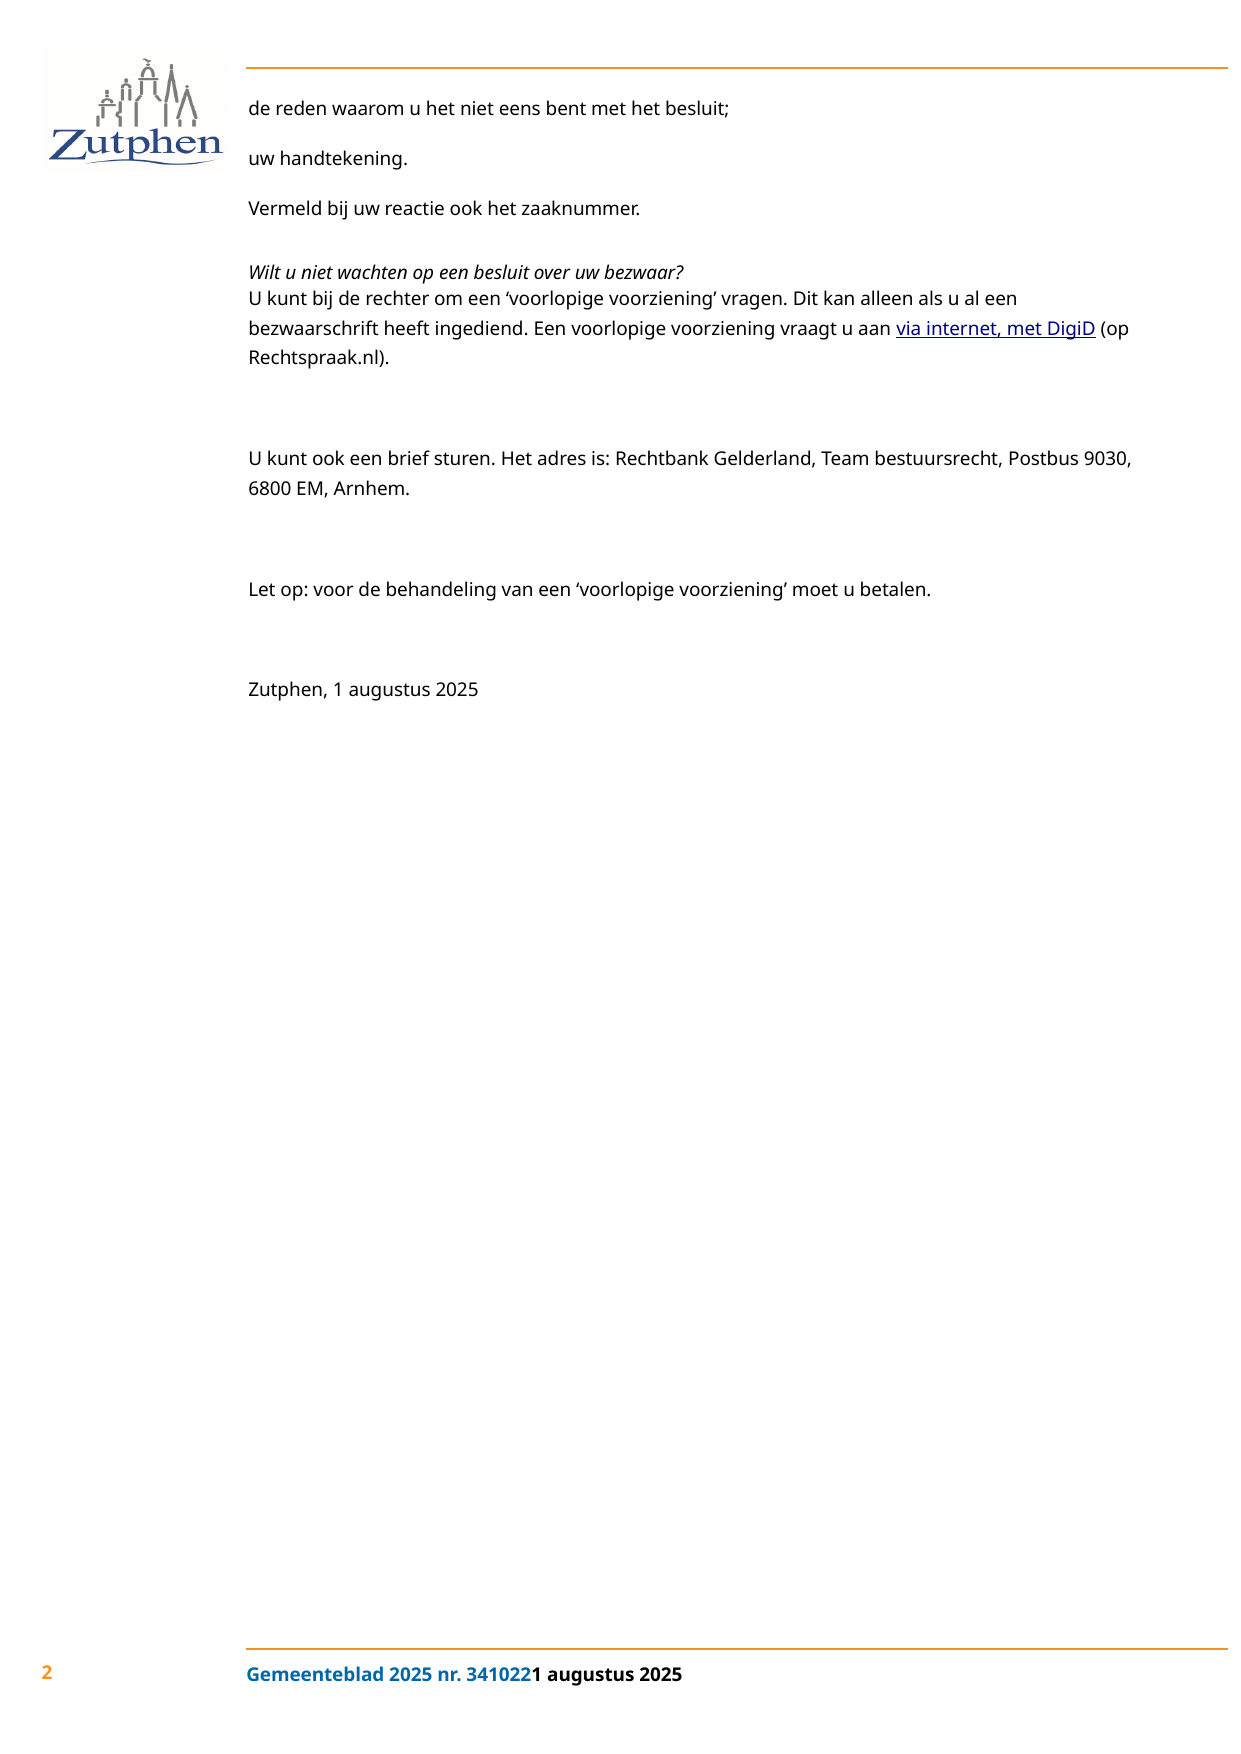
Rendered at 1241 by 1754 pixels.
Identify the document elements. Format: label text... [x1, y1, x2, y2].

text Zutphen, 1 augustus 2025 [248, 677, 1152, 702]
text uw handtekening. [248, 145, 1152, 171]
text de reden waarom u het niet eens bent met het besluit; [248, 95, 1152, 121]
text U kunt bij de rechter om een ‘voorlopige voorziening’ vragen. Dit kan alleen als u al een bezwaarschrift heeft ingediend. Een voorlopige voorziening vraagt u aan via internet, met DigiD (op Rechtspraak.nl). [248, 285, 1152, 370]
text Vermeld bij uw reactie ook het zaaknummer. [248, 196, 1152, 221]
text Let op: voor de behandeling van een ‘voorlopige voorziening’ moet u betalen. [248, 576, 1152, 601]
text U kunt ook een brief sturen. Het adres is: Rechtbank Gelderland, Team bestuursrecht, Postbus 9030, 6800 EM, Arnhem. [248, 445, 1152, 501]
picture [41, 47, 231, 172]
text Wilt u niet wachten op een besluit over uw bezwaar? [248, 259, 1152, 285]
